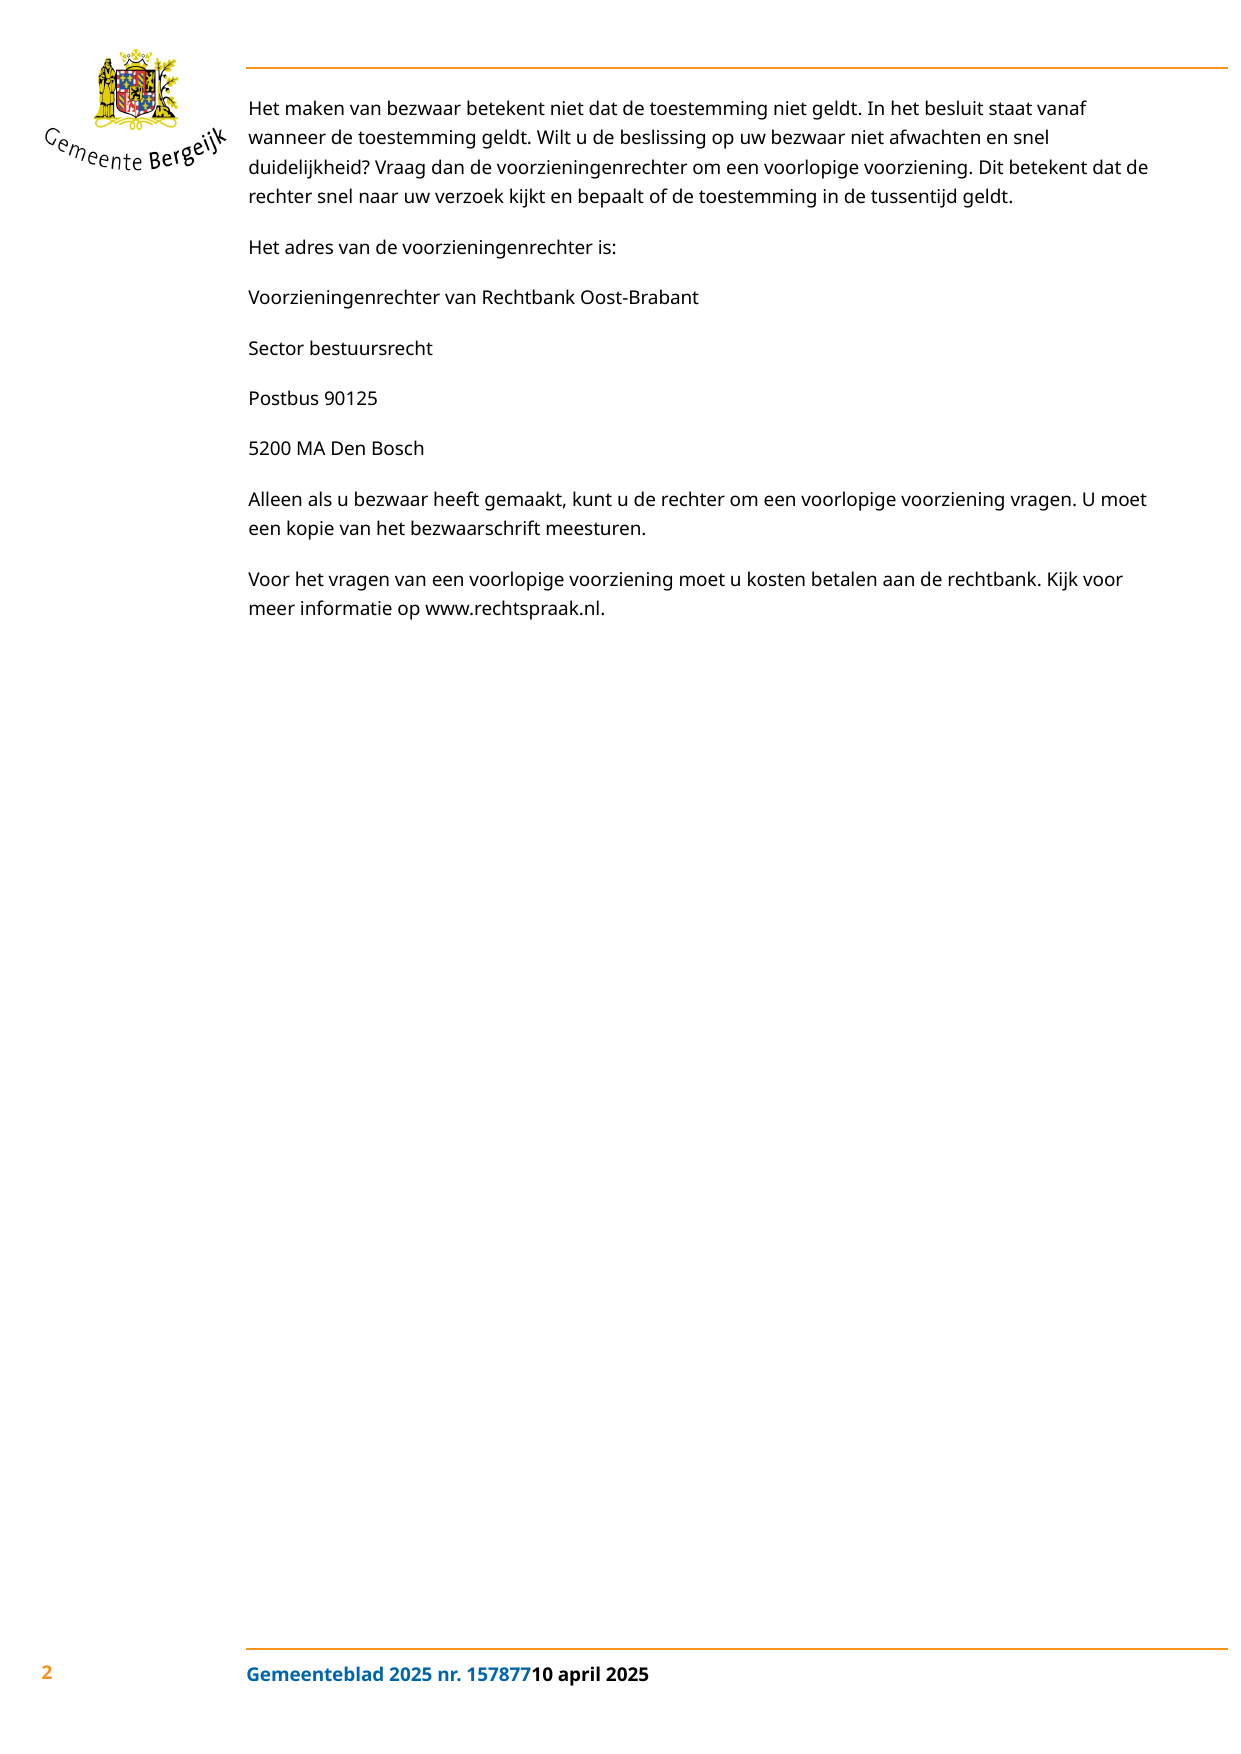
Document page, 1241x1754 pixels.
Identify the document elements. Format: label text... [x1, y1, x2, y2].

text Alleen als u bezwaar heeft gemaakt, kunt u de rechter om een voorlopige voorziening vragen. U moet een kopie van het bezwaarschrift meesturen. [248, 486, 1152, 541]
text Sector bestuursrecht [248, 335, 1152, 361]
text Het adres van de voorzieningenrechter is: [248, 234, 1152, 260]
text Voor het vragen van een voorlopige voorziening moet u kosten betalen aan de rechtbank. Kijk voor meer informatie op www.rechtspraak.nl. [248, 566, 1152, 621]
text Het maken van bezwaar betekent niet dat de toestemming niet geldt. In het besluit staat vanaf wanneer de toestemming geldt. Wilt u de beslissing op uw bezwaar niet afwachten en snel duidelijkheid? Vraag dan de voorzieningenrechter om een voorlopige voorziening. Dit betekent dat de rechter snel naar uw verzoek kijkt en bepaalt of de toestemming in de tussentijd geldt. [248, 95, 1152, 209]
text Postbus 90125 [248, 385, 1152, 411]
text Voorzieningenrechter van Rechtbank Oost-Brabant [248, 284, 1152, 310]
text 5200 MA Den Bosch [248, 436, 1152, 461]
picture [41, 47, 231, 172]
